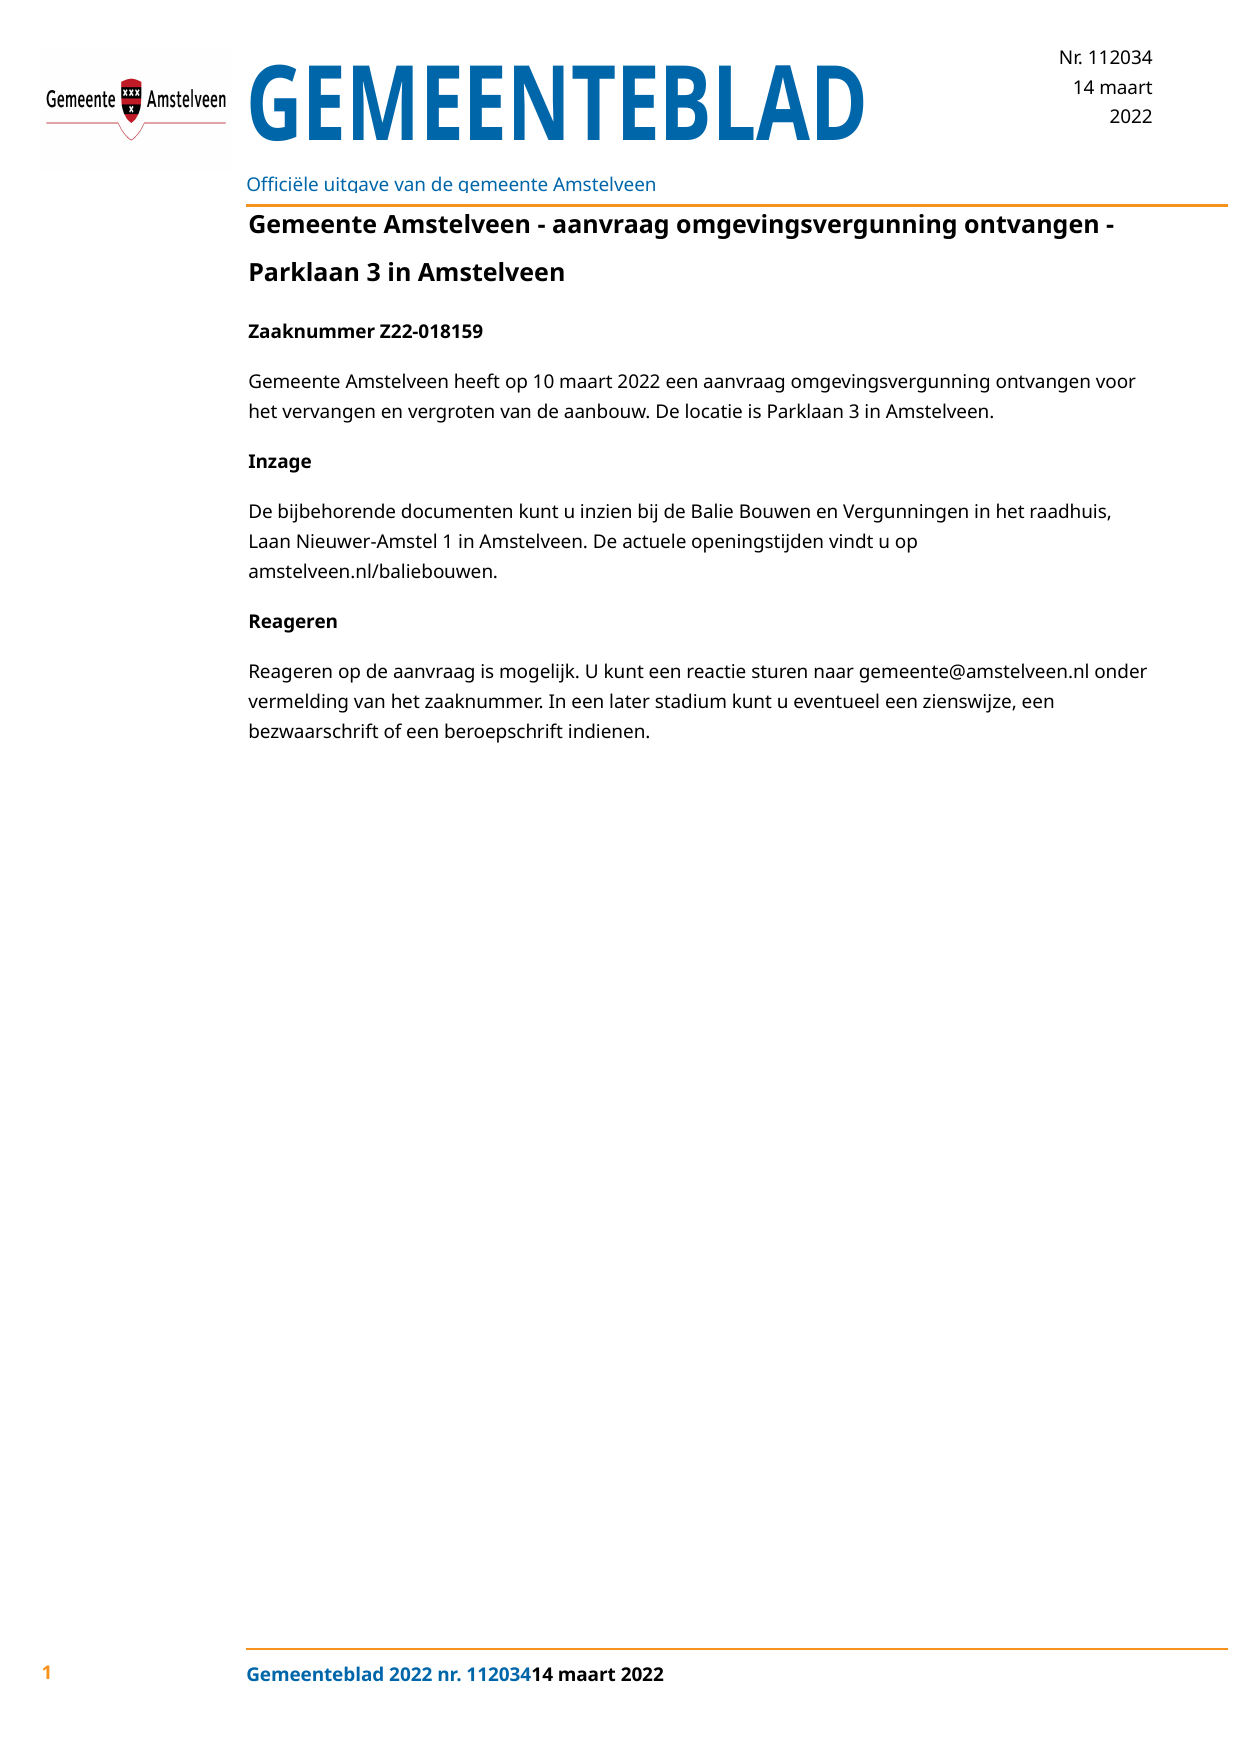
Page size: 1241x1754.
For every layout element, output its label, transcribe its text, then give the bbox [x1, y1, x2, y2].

text Inzage [248, 448, 1152, 474]
text Zaaknummer Z22-018159 [248, 318, 1152, 344]
text Reageren op de aanvraag is mogelijk. U kunt een reactie sturen naar gemeente@amstelveen.nl onder vermelding van het zaaknummer. In een later stadium kunt u eventueel een zienswijze, een bezwaarschrift of een beroepschrift indienen. [248, 659, 1152, 744]
text De bijbehorende documenten kunt u inzien bij de Balie Bouwen en Vergunningen in het raadhuis, Laan Nieuwer-Amstel 1 in Amstelveen. De actuele openingstijden vindt u op amstelveen.nl/baliebouwen. [248, 499, 1152, 584]
text Gemeente Amstelveen - aanvraag omgevingsvergunning ontvangen - Parklaan 3 in Amstelveen [248, 207, 1152, 288]
text Gemeente Amstelveen heeft op 10 maart 2022 een aanvraag omgevingsvergunning ontvangen voor het vervangen en vergroten van de aanbouw. De locatie is Parklaan 3 in Amstelveen. [248, 368, 1152, 424]
text Reageren [248, 608, 1152, 634]
picture [41, 47, 231, 172]
